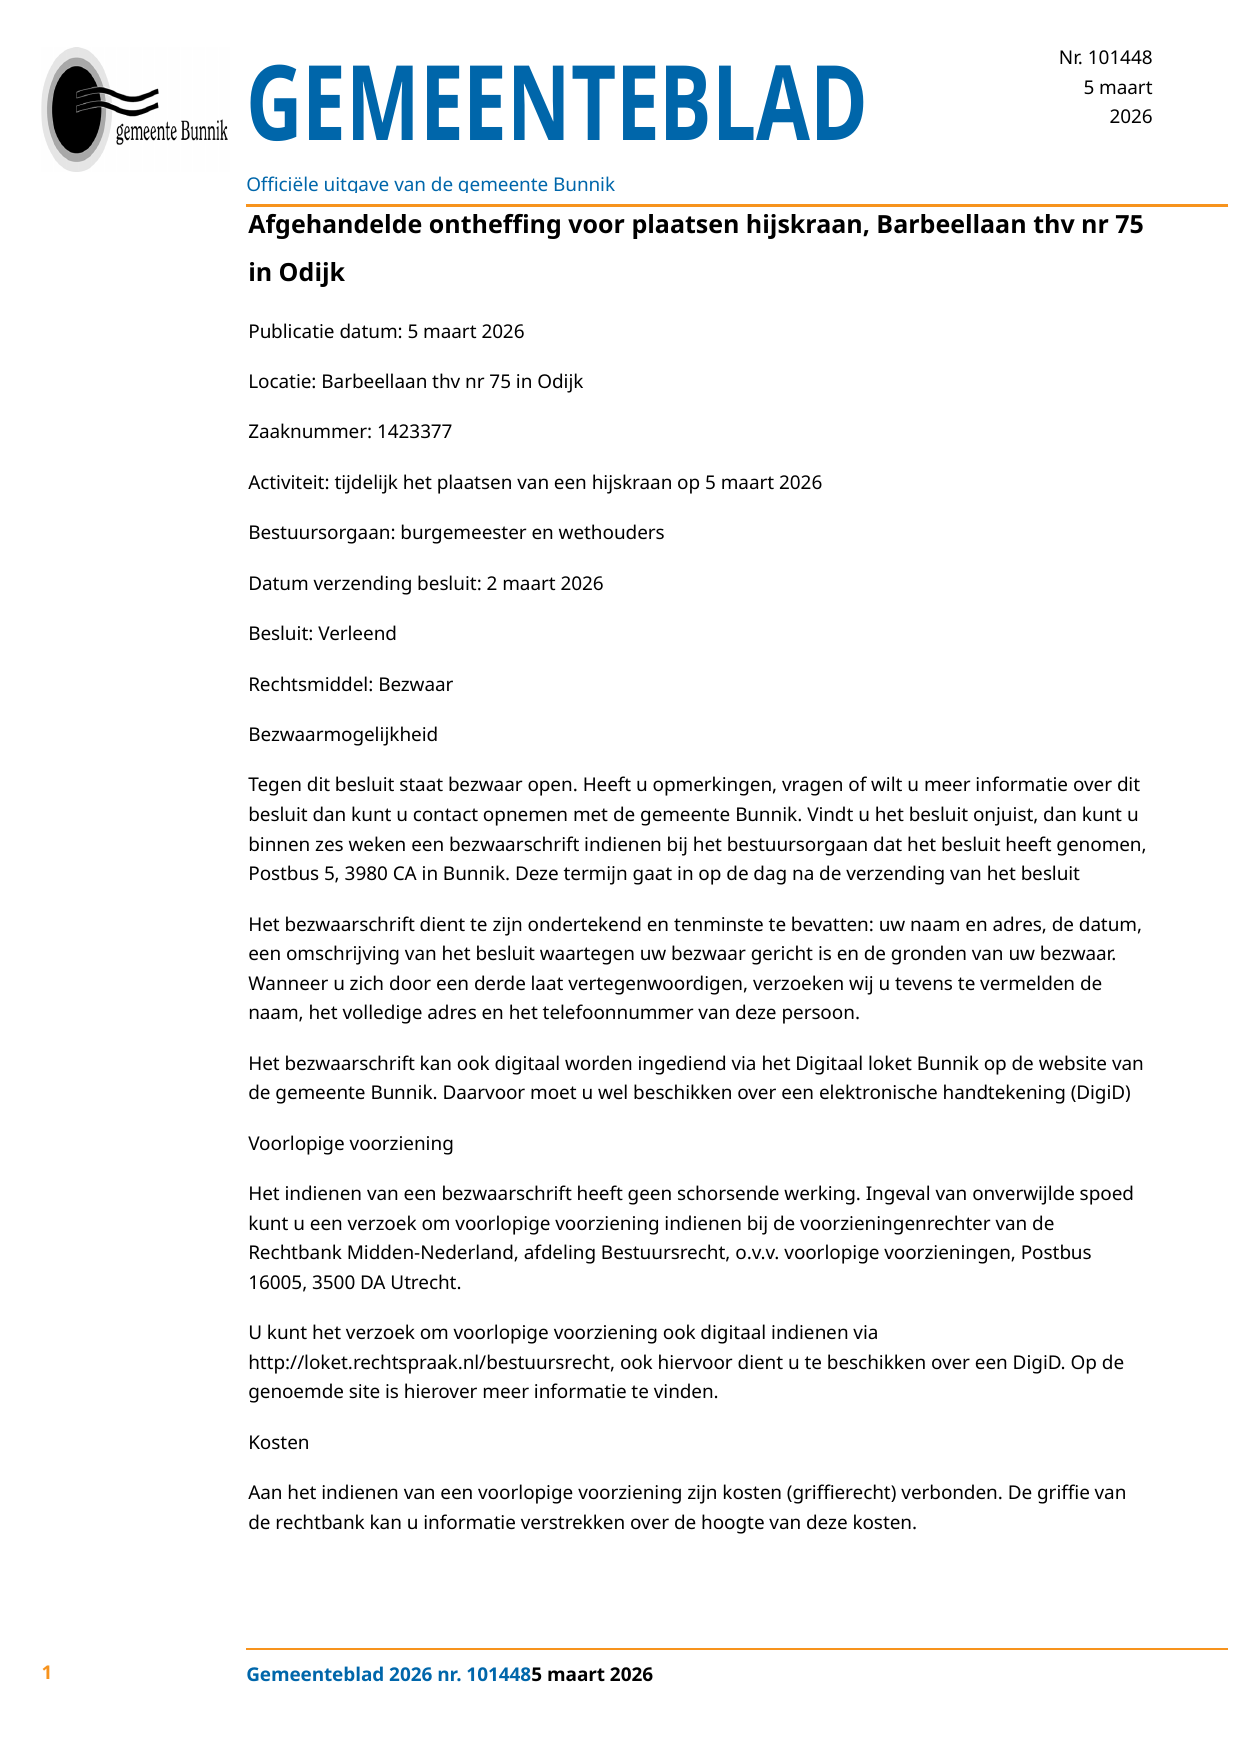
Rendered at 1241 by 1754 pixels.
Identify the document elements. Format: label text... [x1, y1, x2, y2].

text U kunt het verzoek om voorlopige voorziening ook digitaal indienen via http://loket.rechtspraak.nl/bestuursrecht, ook hiervoor dient u te beschikken over een DigiD. Op de genoemde site is hierover meer informatie te vinden. [248, 1319, 1152, 1404]
text Locatie: Barbeellaan thv nr 75 in Odijk [248, 368, 1152, 394]
text Besluit: Verleend [248, 620, 1152, 646]
text Bezwaarmogelijkheid [248, 721, 1152, 747]
text Het bezwaarschrift kan ook digitaal worden ingediend via het Digitaal loket Bunnik op de website van de gemeente Bunnik. Daarvoor moet u wel beschikken over een elektronische handtekening (DigiD) [248, 1050, 1152, 1105]
text Voorlopige voorziening [248, 1130, 1152, 1156]
text Datum verzending besluit: 2 maart 2026 [248, 570, 1152, 596]
text Kosten [248, 1429, 1152, 1455]
text Bestuursorgaan: burgemeester en wethouders [248, 519, 1152, 545]
text Het indienen van een bezwaarschrift heeft geen schorsende werking. Ingeval van onverwijlde spoed kunt u een verzoek om voorlopige voorziening indienen bij de voorzieningenrechter van de Rechtbank Midden-Nederland, afdeling Bestuursrecht, o.v.v. voorlopige voorzieningen, Postbus 16005, 3500 DA Utrecht. [248, 1180, 1152, 1295]
text Het bezwaarschrift dient te zijn ondertekend en tenminste te bevatten: uw naam en adres, de datum, een omschrijving van het besluit waartegen uw bezwaar gericht is en de gronden van uw bezwaar. Wanneer u zich door een derde laat vertegenwoordigen, verzoeken wij u tevens te vermelden de naam, het volledige adres en het telefoonnummer van deze persoon. [248, 911, 1152, 1025]
text Tegen dit besluit staat bezwaar open. Heeft u opmerkingen, vragen of wilt u meer informatie over dit besluit dan kunt u contact opnemen met de gemeente Bunnik. Vindt u het besluit onjuist, dan kunt u binnen zes weken een bezwaarschrift indienen bij het bestuursorgaan dat het besluit heeft genomen, Postbus 5, 3980 CA in Bunnik. Deze termijn gaat in op de dag na de verzending van het besluit [248, 772, 1152, 886]
text Publicatie datum: 5 maart 2026 [248, 318, 1152, 344]
text Zaaknummer: 1423377 [248, 419, 1152, 444]
text Aan het indienen van een voorlopige voorziening zijn kosten (griffierecht) verbonden. De griffie van de rechtbank kan u informatie verstrekken over de hoogte van deze kosten. [248, 1479, 1152, 1535]
text Afgehandelde ontheffing voor plaatsen hijskraan, Barbeellaan thv nr 75 in Odijk [248, 207, 1152, 288]
text Activiteit: tijdelijk het plaatsen van een hijskraan op 5 maart 2026 [248, 469, 1152, 495]
picture [41, 47, 231, 172]
text Rechtsmiddel: Bezwaar [248, 671, 1152, 697]
